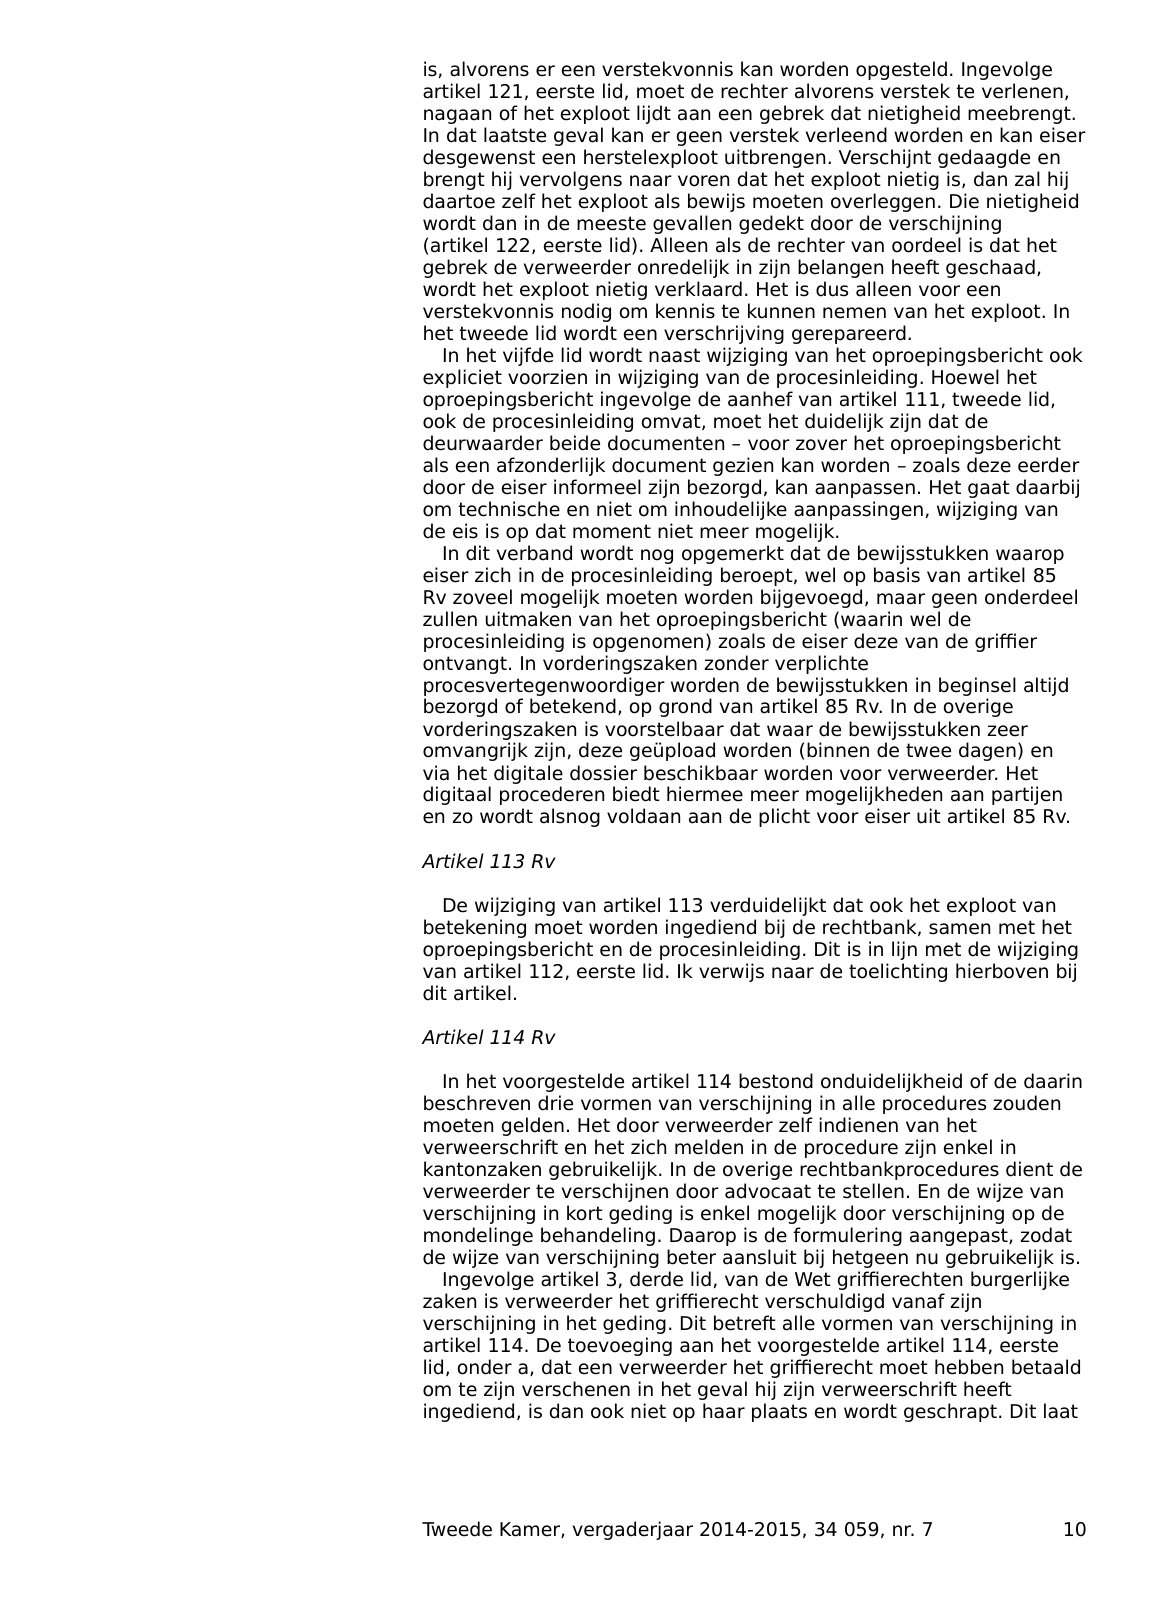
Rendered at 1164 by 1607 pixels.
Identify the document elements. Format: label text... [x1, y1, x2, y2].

text De wijziging van artikel 113 verduidelijkt dat ook het exploot van betekening moet worden ingediend bij de rechtbank, samen met het oproepingsbericht en de procesinleiding. Dit is in lijn met de wijziging van artikel 112, eerste lid. Ik verwijs naar de toelichting hierboven bij dit artikel. [422, 895, 1087, 1004]
text is, alvorens er een verstekvonnis kan worden opgesteld. Ingevolge artikel 121, eerste lid, moet de rechter alvorens verstek te verlenen, nagaan of het exploot lijdt aan een gebrek dat nietigheid meebrengt. In dat laatste geval kan er geen verstek verleend worden en kan eiser desgewenst een herstelexploot uitbrengen. Verschijnt gedaagde en brengt hij vervolgens naar voren dat het exploot nietig is, dan zal hij daartoe zelf het exploot als bewijs moeten overleggen. Die nietigheid wordt dan in de meeste gevallen gedekt door de verschijning (artikel 122, eerste lid). Alleen als de rechter van oordeel is dat het gebrek de verweerder onredelijk in zijn belangen heeft geschaad, wordt het exploot nietig verklaard. Het is dus alleen voor een verstekvonnis nodig om kennis te kunnen nemen van het exploot. In het tweede lid wordt een verschrijving gerepareerd. [422, 59, 1087, 345]
subtitle Artikel 113 Rv [422, 851, 1087, 872]
text In het voorgestelde artikel 114 bestond onduidelijkheid of de daarin beschreven drie vormen van verschijning in alle procedures zouden moeten gelden. Het door verweerder zelf indienen van het verweerschrift en het zich melden in de procedure zijn enkel in kantonzaken gebruikelijk. In de overige rechtbankprocedures dient de verweerder te verschijnen door advocaat te stellen. En de wijze van verschijning in kort geding is enkel mogelijk door verschijning op de mondelinge behandeling. Daarop is de formulering aangepast, zodat de wijze van verschijning beter aansluit bij hetgeen nu gebruikelijk is. [422, 1071, 1087, 1269]
text In het vijfde lid wordt naast wijziging van het oproepingsbericht ook expliciet voorzien in wijziging van de procesinleiding. Hoewel het oproepingsbericht ingevolge de aanhef van artikel 111, tweede lid, ook de procesinleiding omvat, moet het duidelijk zijn dat de deurwaarder beide documenten – voor zover het oproepingsbericht als een afzonderlijk document gezien kan worden – zoals deze eerder door de eiser informeel zijn bezorgd, kan aanpassen. Het gaat daarbij om technische en niet om inhoudelijke aanpassingen, wijziging van de eis is op dat moment niet meer mogelijk. [422, 345, 1087, 543]
subtitle Artikel 114 Rv [422, 1027, 1087, 1049]
text Ingevolge artikel 3, derde lid, van de Wet griffierechten burgerlijke zaken is verweerder het griffierecht verschuldigd vanaf zijn verschijning in het geding. Dit betreft alle vormen van verschijning in artikel 114. De toevoeging aan het voorgestelde artikel 114, eerste lid, onder a, dat een verweerder het griffierecht moet hebben betaald om te zijn verschenen in het geval hij zijn verweerschrift heeft ingediend, is dan ook niet op haar plaats en wordt geschrapt. Dit laat [422, 1269, 1087, 1423]
text In dit verband wordt nog opgemerkt dat de bewijsstukken waarop eiser zich in de procesinleiding beroept, wel op basis van artikel 85 Rv zoveel mogelijk moeten worden bijgevoegd, maar geen onderdeel zullen uitmaken van het oproepingsbericht (waarin wel de procesinleiding is opgenomen) zoals de eiser deze van de griffier ontvangt. In vorderingszaken zonder verplichte procesvertegenwoordiger worden de bewijsstukken in beginsel altijd bezorgd of betekend, op grond van artikel 85 Rv. In de overige vorderingszaken is voorstelbaar dat waar de bewijsstukken zeer omvangrijk zijn, deze geüpload worden (binnen de twee dagen) en via het digitale dossier beschikbaar worden voor verweerder. Het digitaal procederen biedt hiermee meer mogelijkheden aan partijen en zo wordt alsnog voldaan aan de plicht voor eiser uit artikel 85 Rv. [422, 543, 1087, 828]
